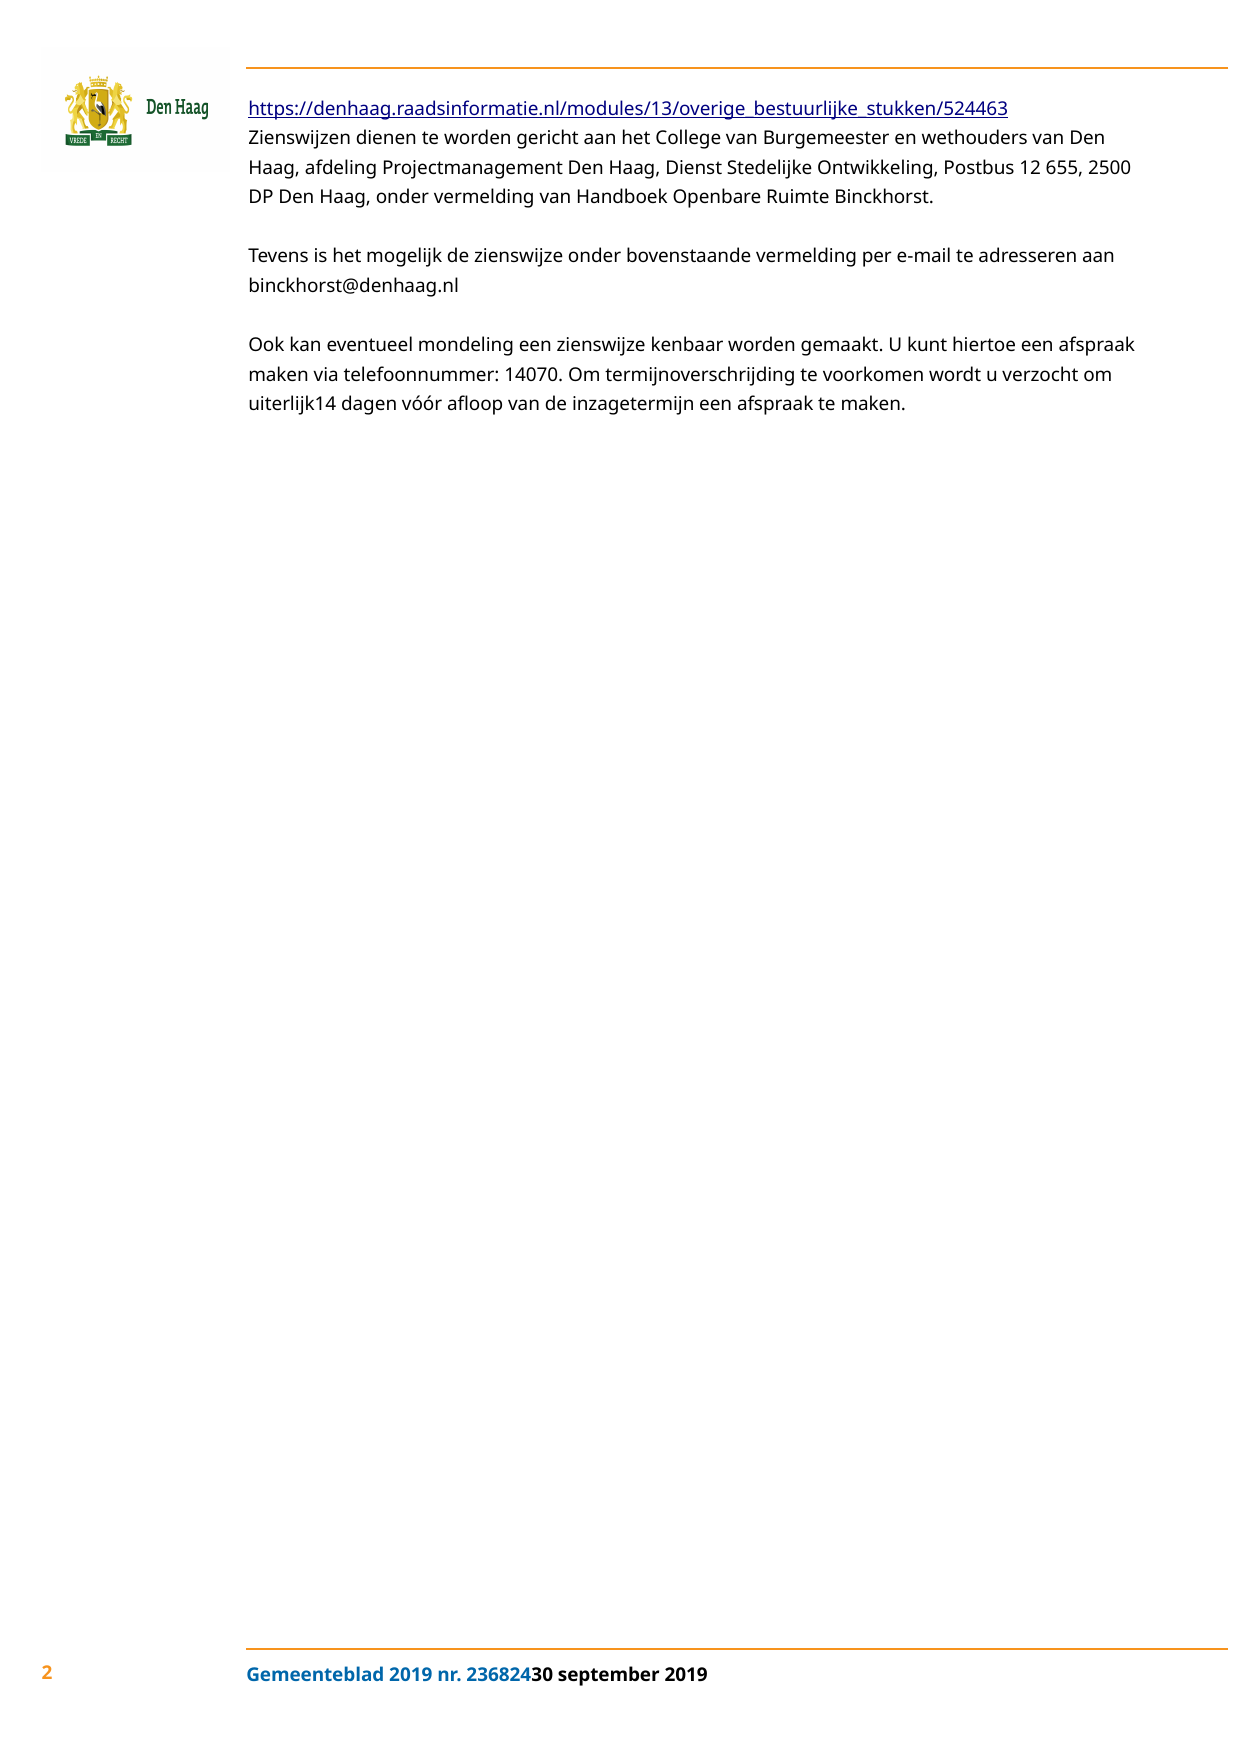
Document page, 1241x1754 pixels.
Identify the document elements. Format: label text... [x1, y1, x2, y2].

text Tevens is het mogelijk de zienswijze onder bovenstaande vermelding per e-mail te adresseren aan binckhorst@denhaag.nl [248, 243, 1152, 298]
text Ook kan eventueel mondeling een zienswijze kenbaar worden gemaakt. U kunt hiertoe een afspraak maken via telefoonnummer: 14070. Om termijnoverschrijding te voorkomen wordt u verzocht om uiterlijk14 dagen vóór afloop van de inzagetermijn een afspraak te maken. [248, 331, 1152, 416]
picture [41, 47, 231, 172]
text https://denhaag.raadsinformatie.nl/modules/13/overige_bestuurlijke_stukken/524463 [248, 95, 1152, 121]
text Zienswijzen dienen te worden gericht aan het College van Burgemeester en wethouders van Den Haag, afdeling Projectmanagement Den Haag, Dienst Stedelijke Ontwikkeling, Postbus 12 655, 2500 DP Den Haag, onder vermelding van Handboek Openbare Ruimte Binckhorst. [248, 124, 1152, 209]
